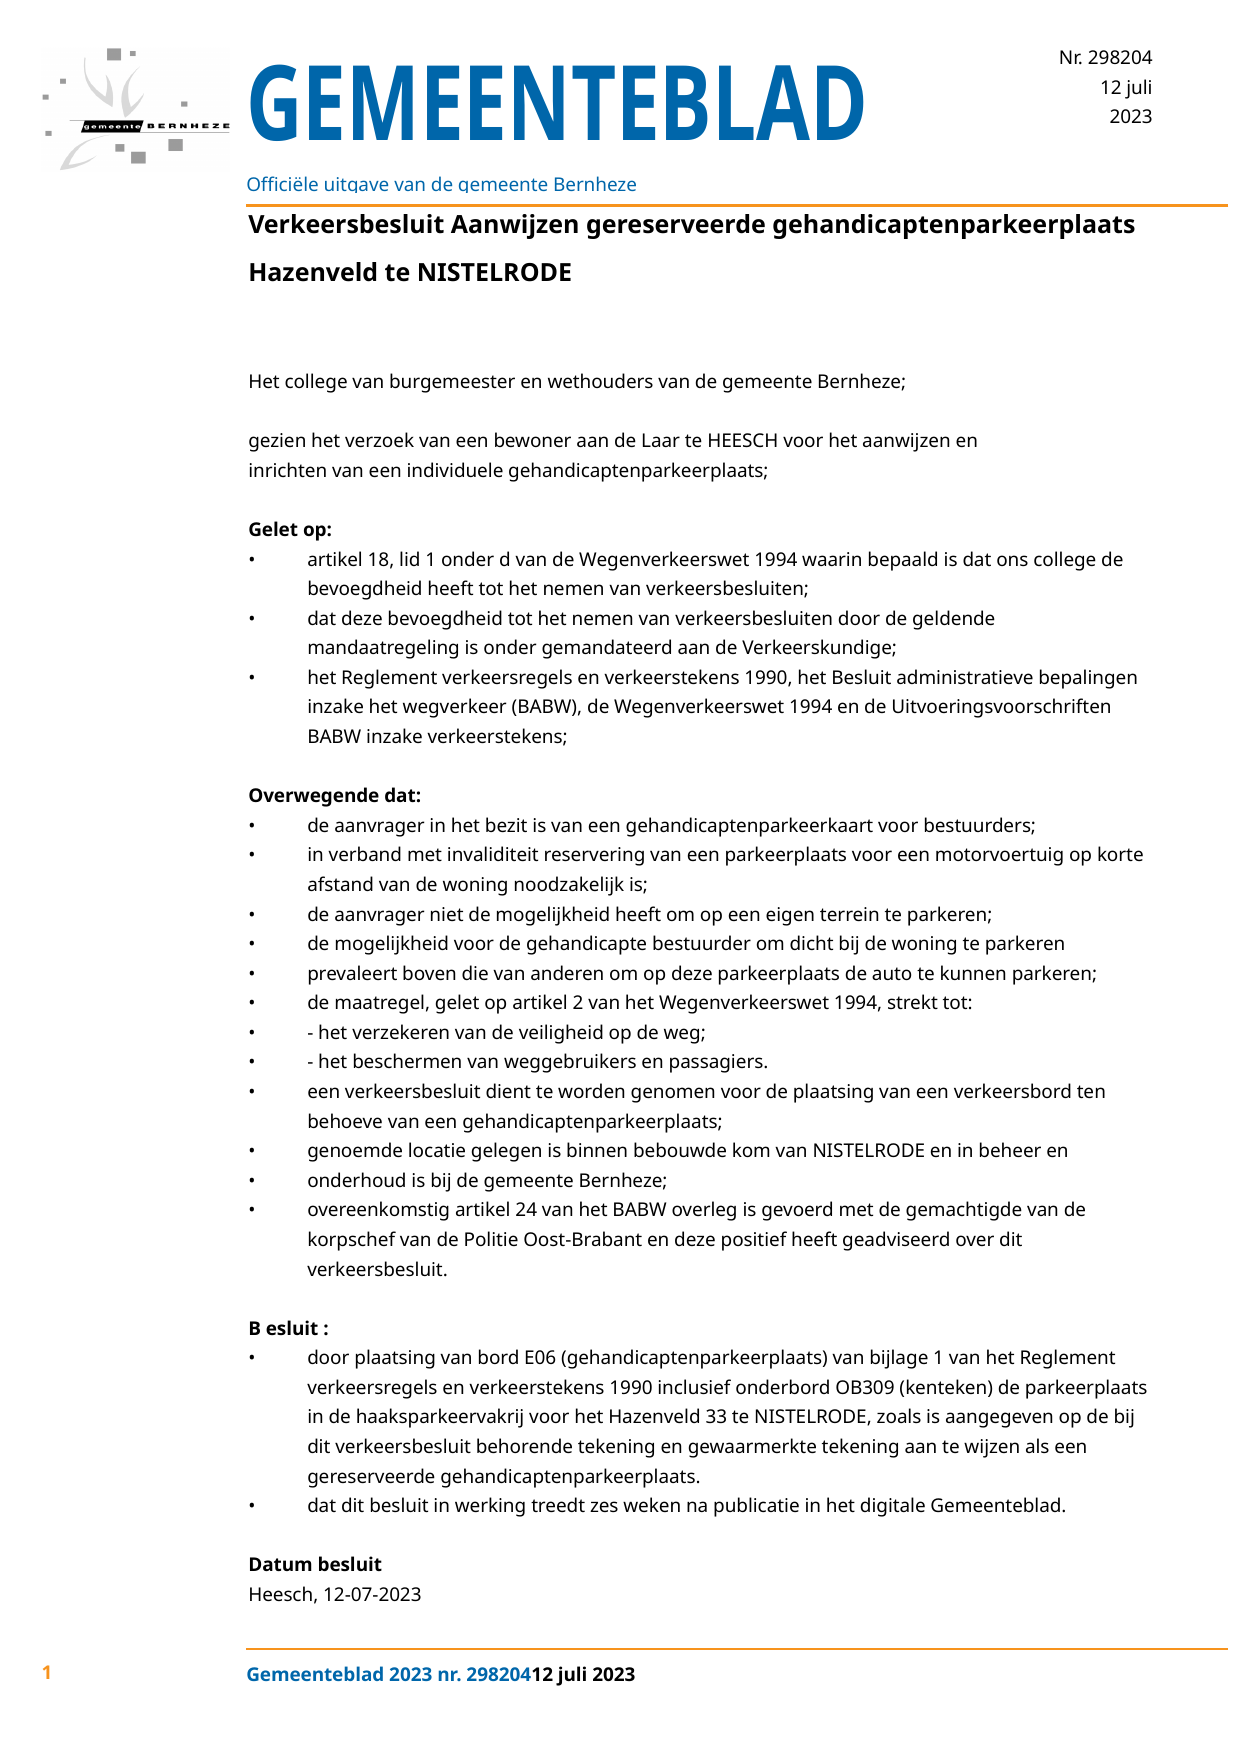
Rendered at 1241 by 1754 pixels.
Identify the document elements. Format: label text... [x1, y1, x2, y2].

list overeenkomstig artikel 24 van het BABW overleg is gevoerd met de gemachtigde van de korpschef van de Politie Oost-Brabant en deze positief heeft geadviseerd over dit verkeersbesluit. [248, 1197, 1152, 1281]
list dat deze bevoegdheid tot het nemen van verkeersbesluiten door de geldende mandaatregeling is onder gemandateerd aan de Verkeerskundige; [248, 605, 1152, 660]
text gezien het verzoek van een bewoner aan de Laar te HEESCH voor het aanwijzen en [248, 427, 1152, 453]
text Overwegende dat: [248, 782, 1152, 808]
text Het college van burgemeester en wethouders van de gemeente Bernheze; [248, 368, 1152, 394]
list genoemde locatie gelegen is binnen bebouwde kom van NISTELRODE en in beheer en [248, 1137, 1152, 1163]
picture [41, 47, 231, 172]
text Datum besluit [248, 1552, 1152, 1577]
list de maatregel, gelet op artikel 2 van het Wegenverkeerswet 1994, strekt tot: [248, 989, 1152, 1015]
list de mogelijkheid voor de gehandicapte bestuurder om dicht bij de woning te parkeren [248, 930, 1152, 956]
list het Reglement verkeersregels en verkeerstekens 1990, het Besluit administratieve bepalingen inzake het wegverkeer (BABW), de Wegenverkeerswet 1994 en de Uitvoeringsvoorschriften BABW inzake verkeerstekens; [248, 664, 1152, 749]
list artikel 18, lid 1 onder d van de Wegenverkeerswet 1994 waarin bepaald is dat ons college de bevoegdheid heeft tot het nemen van verkeersbesluiten; [248, 546, 1152, 601]
list - het verzekeren van de veiligheid op de weg; [248, 1019, 1152, 1045]
list de aanvrager niet de mogelijkheid heeft om op een eigen terrein te parkeren; [248, 901, 1152, 926]
list dat dit besluit in werking treedt zes weken na publicatie in het digitale Gemeenteblad. [248, 1492, 1152, 1518]
list in verband met invaliditeit reservering van een parkeerplaats voor een motorvoertuig op korte afstand van de woning noodzakelijk is; [248, 842, 1152, 897]
list prevaleert boven die van anderen om op deze parkeerplaats de auto te kunnen parkeren; [248, 960, 1152, 986]
text Verkeersbesluit Aanwijzen gereserveerde gehandicaptenparkeerplaats Hazenveld te NISTELRODE [248, 207, 1152, 288]
text B esluit : [248, 1315, 1152, 1341]
list - het beschermen van weggebruikers en passagiers. [248, 1049, 1152, 1074]
text inrichten van een individuele gehandicaptenparkeerplaats; [248, 457, 1152, 483]
list een verkeersbesluit dient te worden genomen voor de plaatsing van een verkeersbord ten behoeve van een gehandicaptenparkeerplaats; [248, 1078, 1152, 1133]
list door plaatsing van bord E06 (gehandicaptenparkeerplaats) van bijlage 1 van het Reglement verkeersregels en verkeerstekens 1990 inclusief onderbord OB309 (kenteken) de parkeerplaats in de haaksparkeervakrij voor het Hazenveld 33 te NISTELRODE, zoals is aangegeven op de bij dit verkeersbesluit behorende tekening en gewaarmerkte tekening aan te wijzen als een gereserveerde gehandicaptenparkeerplaats. [248, 1344, 1152, 1488]
list de aanvrager in het bezit is van een gehandicaptenparkeerkaart voor bestuurders; [248, 812, 1152, 838]
text Heesch, 12-07-2023 [248, 1581, 1152, 1607]
text Gelet op: [248, 516, 1152, 542]
list onderhoud is bij de gemeente Bernheze; [248, 1167, 1152, 1193]
